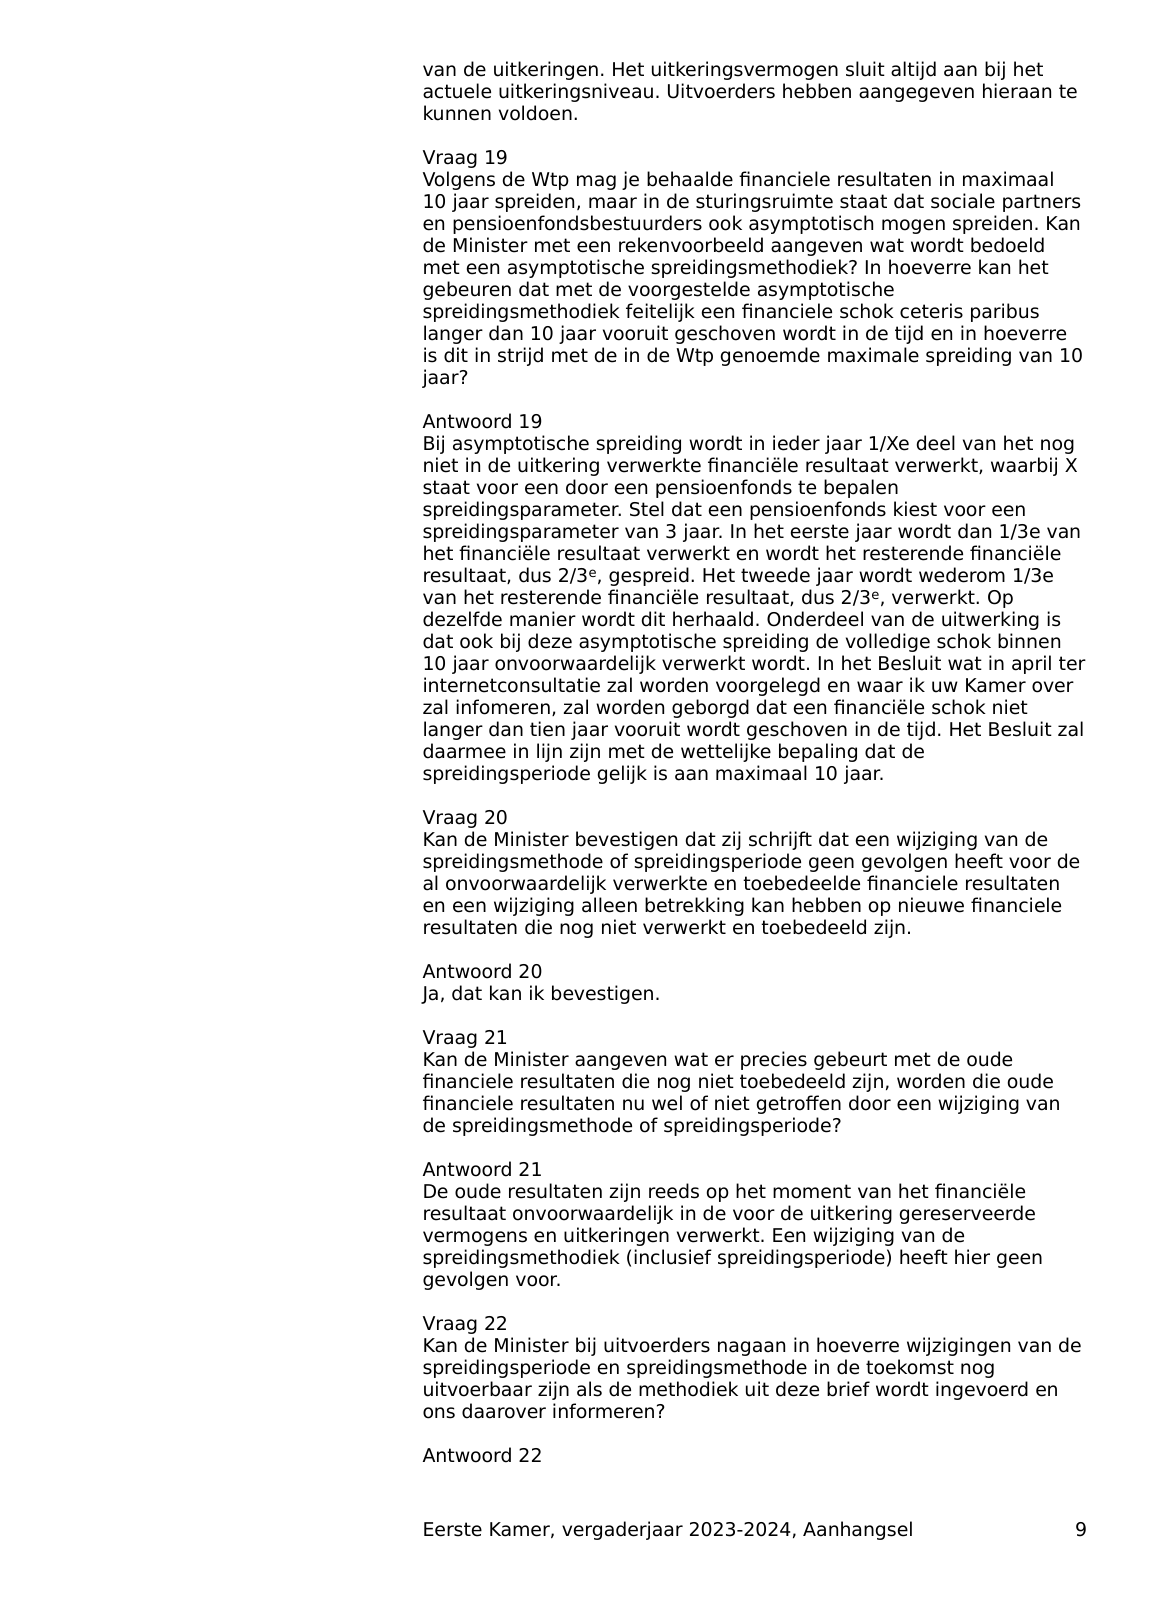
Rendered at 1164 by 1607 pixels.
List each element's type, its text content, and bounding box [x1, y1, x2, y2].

text Vraag 21 [422, 1027, 1087, 1049]
text Volgens de Wtp mag je behaalde financiele resultaten in maximaal 10 jaar spreiden, maar in de sturingsruimte staat dat sociale partners en pensioenfondsbestuurders ook asymptotisch mogen spreiden. Kan de Minister met een rekenvoorbeeld aangeven wat wordt bedoeld met een asymptotische spreidingsmethodiek? In hoeverre kan het gebeuren dat met de voorgestelde asymptotische spreidingsmethodiek feitelijk een financiele schok ceteris paribus langer dan 10 jaar vooruit geschoven wordt in de tijd en in hoeverre is dit in strijd met de in de Wtp genoemde maximale spreiding van 10 jaar? [422, 169, 1087, 389]
text Ja, dat kan ik bevestigen. [422, 983, 1087, 1005]
text Vraag 19 [422, 147, 1087, 169]
text Vraag 20 [422, 807, 1087, 829]
text Kan de Minister aangeven wat er precies gebeurt met de oude financiele resultaten die nog niet toebedeeld zijn, worden die oude financiele resultaten nu wel of niet getroffen door een wijziging van de spreidingsmethode of spreidingsperiode? [422, 1049, 1087, 1137]
text Antwoord 20 [422, 961, 1087, 983]
text Kan de Minister bevestigen dat zij schrijft dat een wijziging van de spreidingsmethode of spreidingsperiode geen gevolgen heeft voor de al onvoorwaardelijk verwerkte en toebedeelde financiele resultaten en een wijziging alleen betrekking kan hebben op nieuwe financiele resultaten die nog niet verwerkt en toebedeeld zijn. [422, 829, 1087, 939]
text Antwoord 21 [422, 1159, 1087, 1181]
text van de uitkeringen. Het uitkeringsvermogen sluit altijd aan bij het actuele uitkeringsniveau. Uitvoerders hebben aangegeven hieraan te kunnen voldoen. [422, 59, 1087, 125]
text Kan de Minister bij uitvoerders nagaan in hoeverre wijzigingen van de spreidingsperiode en spreidingsmethode in de toekomst nog uitvoerbaar zijn als de methodiek uit deze brief wordt ingevoerd en ons daarover informeren? [422, 1335, 1087, 1423]
text Vraag 22 [422, 1313, 1087, 1335]
text De oude resultaten zijn reeds op het moment van het financiële resultaat onvoorwaardelijk in de voor de uitkering gereserveerde vermogens en uitkeringen verwerkt. Een wijziging van de spreidingsmethodiek (inclusief spreidingsperiode) heeft hier geen gevolgen voor. [422, 1181, 1087, 1291]
text Antwoord 22 [422, 1445, 1087, 1467]
text Bij asymptotische spreiding wordt in ieder jaar 1/Xe deel van het nog niet in de uitkering verwerkte financiële resultaat verwerkt, waarbij X staat voor een door een pensioenfonds te bepalen spreidingsparameter. Stel dat een pensioenfonds kiest voor een spreidingsparameter van 3 jaar. In het eerste jaar wordt dan 1/3e van het financiële resultaat verwerkt en wordt het resterende financiële resultaat, dus 2/3e, gespreid. Het tweede jaar wordt wederom 1/3e van het resterende financiële resultaat, dus 2/3e, verwerkt. Op dezelfde manier wordt dit herhaald. Onderdeel van de uitwerking is dat ook bij deze asymptotische spreiding de volledige schok binnen 10 jaar onvoorwaardelijk verwerkt wordt. In het Besluit wat in april ter internetconsultatie zal worden voorgelegd en waar ik uw Kamer over zal infomeren, zal worden geborgd dat een financiële schok niet langer dan tien jaar vooruit wordt geschoven in de tijd. Het Besluit zal daarmee in lijn zijn met de wettelijke bepaling dat de spreidingsperiode gelijk is aan maximaal 10 jaar. [422, 433, 1087, 785]
text Antwoord 19 [422, 411, 1087, 433]
